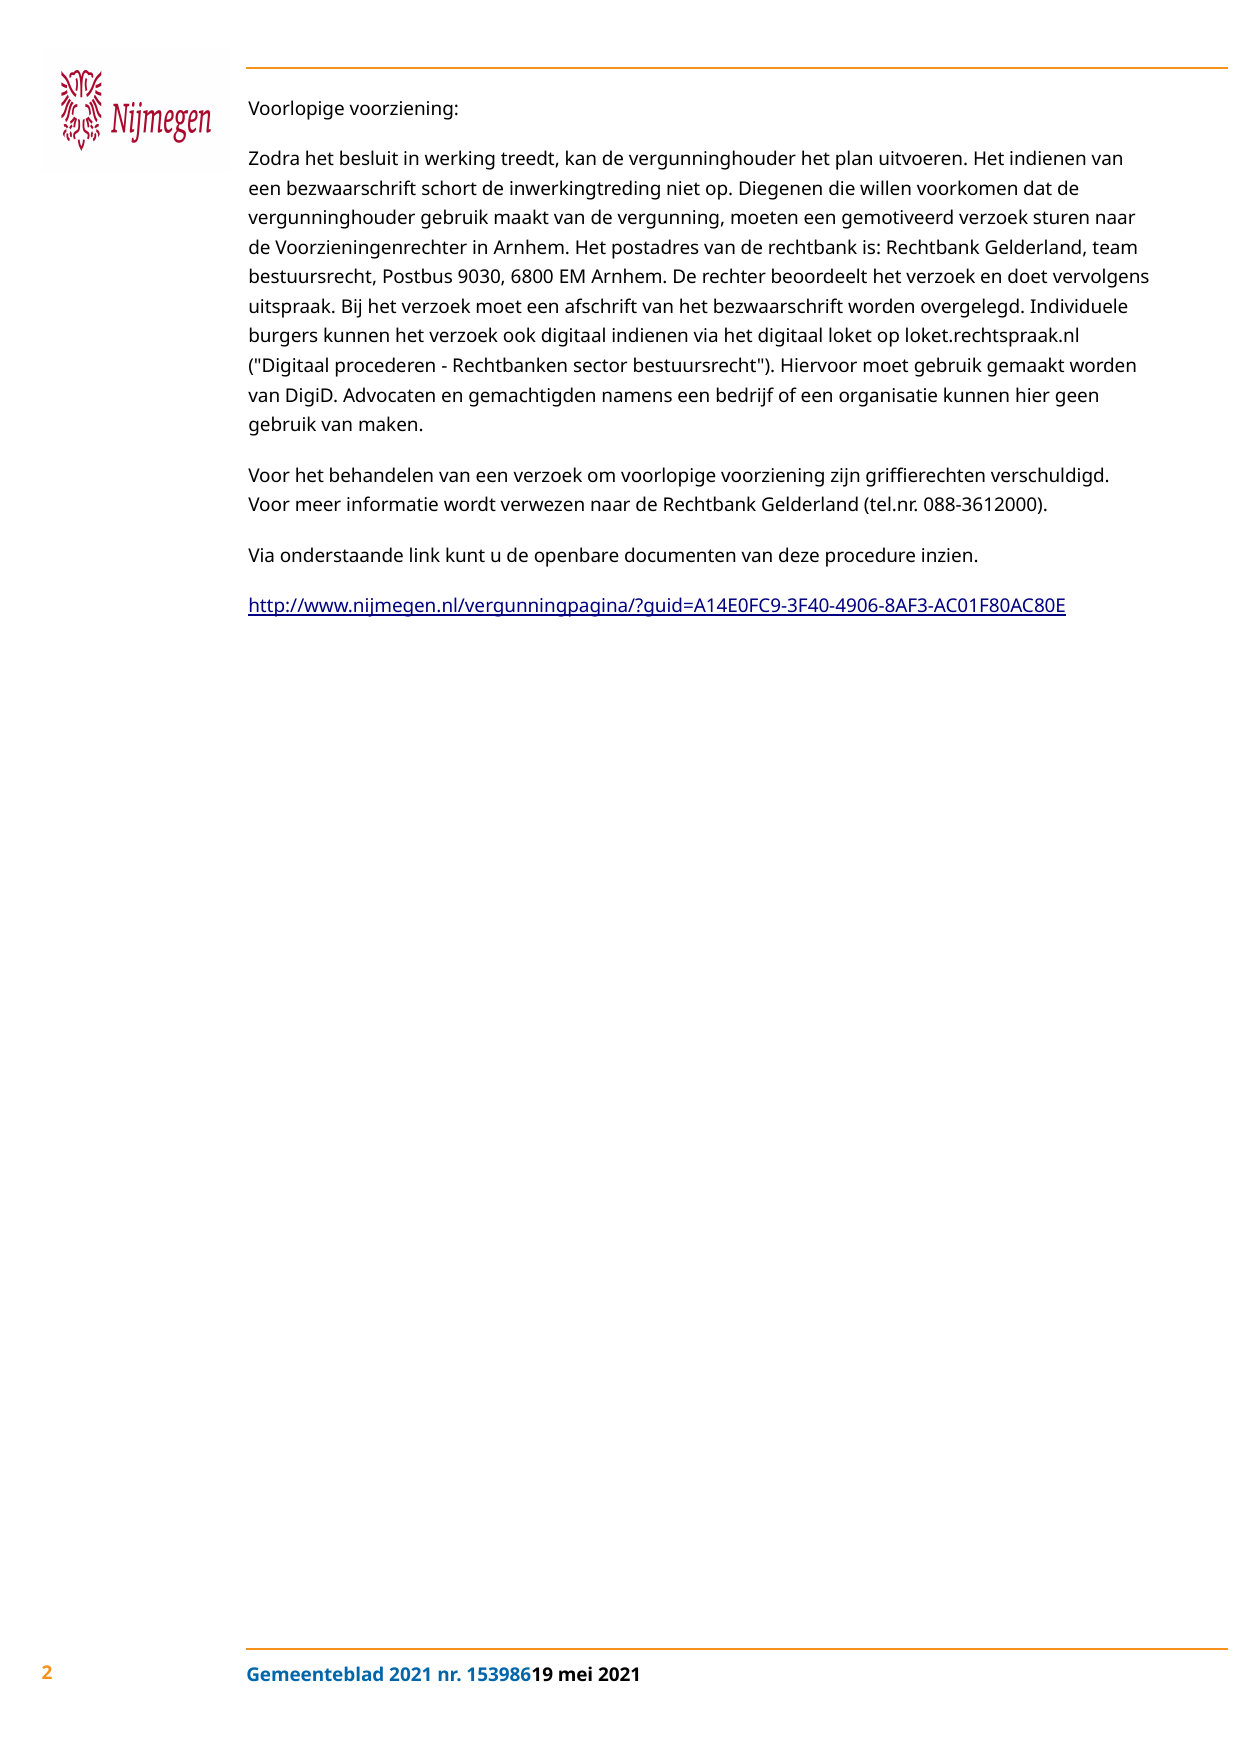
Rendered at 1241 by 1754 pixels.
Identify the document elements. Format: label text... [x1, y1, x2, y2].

text Voor het behandelen van een verzoek om voorlopige voorziening zijn griffierechten verschuldigd. Voor meer informatie wordt verwezen naar de Rechtbank Gelderland (tel.nr. 088-3612000). [248, 462, 1152, 517]
text Via onderstaande link kunt u de openbare documenten van deze procedure inzien. [248, 542, 1152, 568]
text Voorlopige voorziening: [248, 95, 1152, 121]
picture [41, 47, 231, 172]
text http://www.nijmegen.nl/vergunningpagina/?guid=A14E0FC9-3F40-4906-8AF3-AC01F80AC80E [248, 592, 1152, 618]
text Zodra het besluit in werking treedt, kan de vergunninghouder het plan uitvoeren. Het indienen van een bezwaarschrift schort de inwerkingtreding niet op. Diegenen die willen voorkomen dat de vergunninghouder gebruik maakt van de vergunning, moeten een gemotiveerd verzoek sturen naar de Voorzieningenrechter in Arnhem. Het postadres van de rechtbank is: Rechtbank Gelderland, team bestuursrecht, Postbus 9030, 6800 EM Arnhem. De rechter beoordeelt het verzoek en doet vervolgens uitspraak. Bij het verzoek moet een afschrift van het bezwaarschrift worden overgelegd. Individuele burgers kunnen het verzoek ook digitaal indienen via het digitaal loket op loket.rechtspraak.nl ("Digitaal procederen - Rechtbanken sector bestuursrecht"). Hiervoor moet gebruik gemaakt worden van DigiD. Advocaten en gemachtigden namens een bedrijf of een organisatie kunnen hier geen gebruik van maken. [248, 145, 1152, 437]
